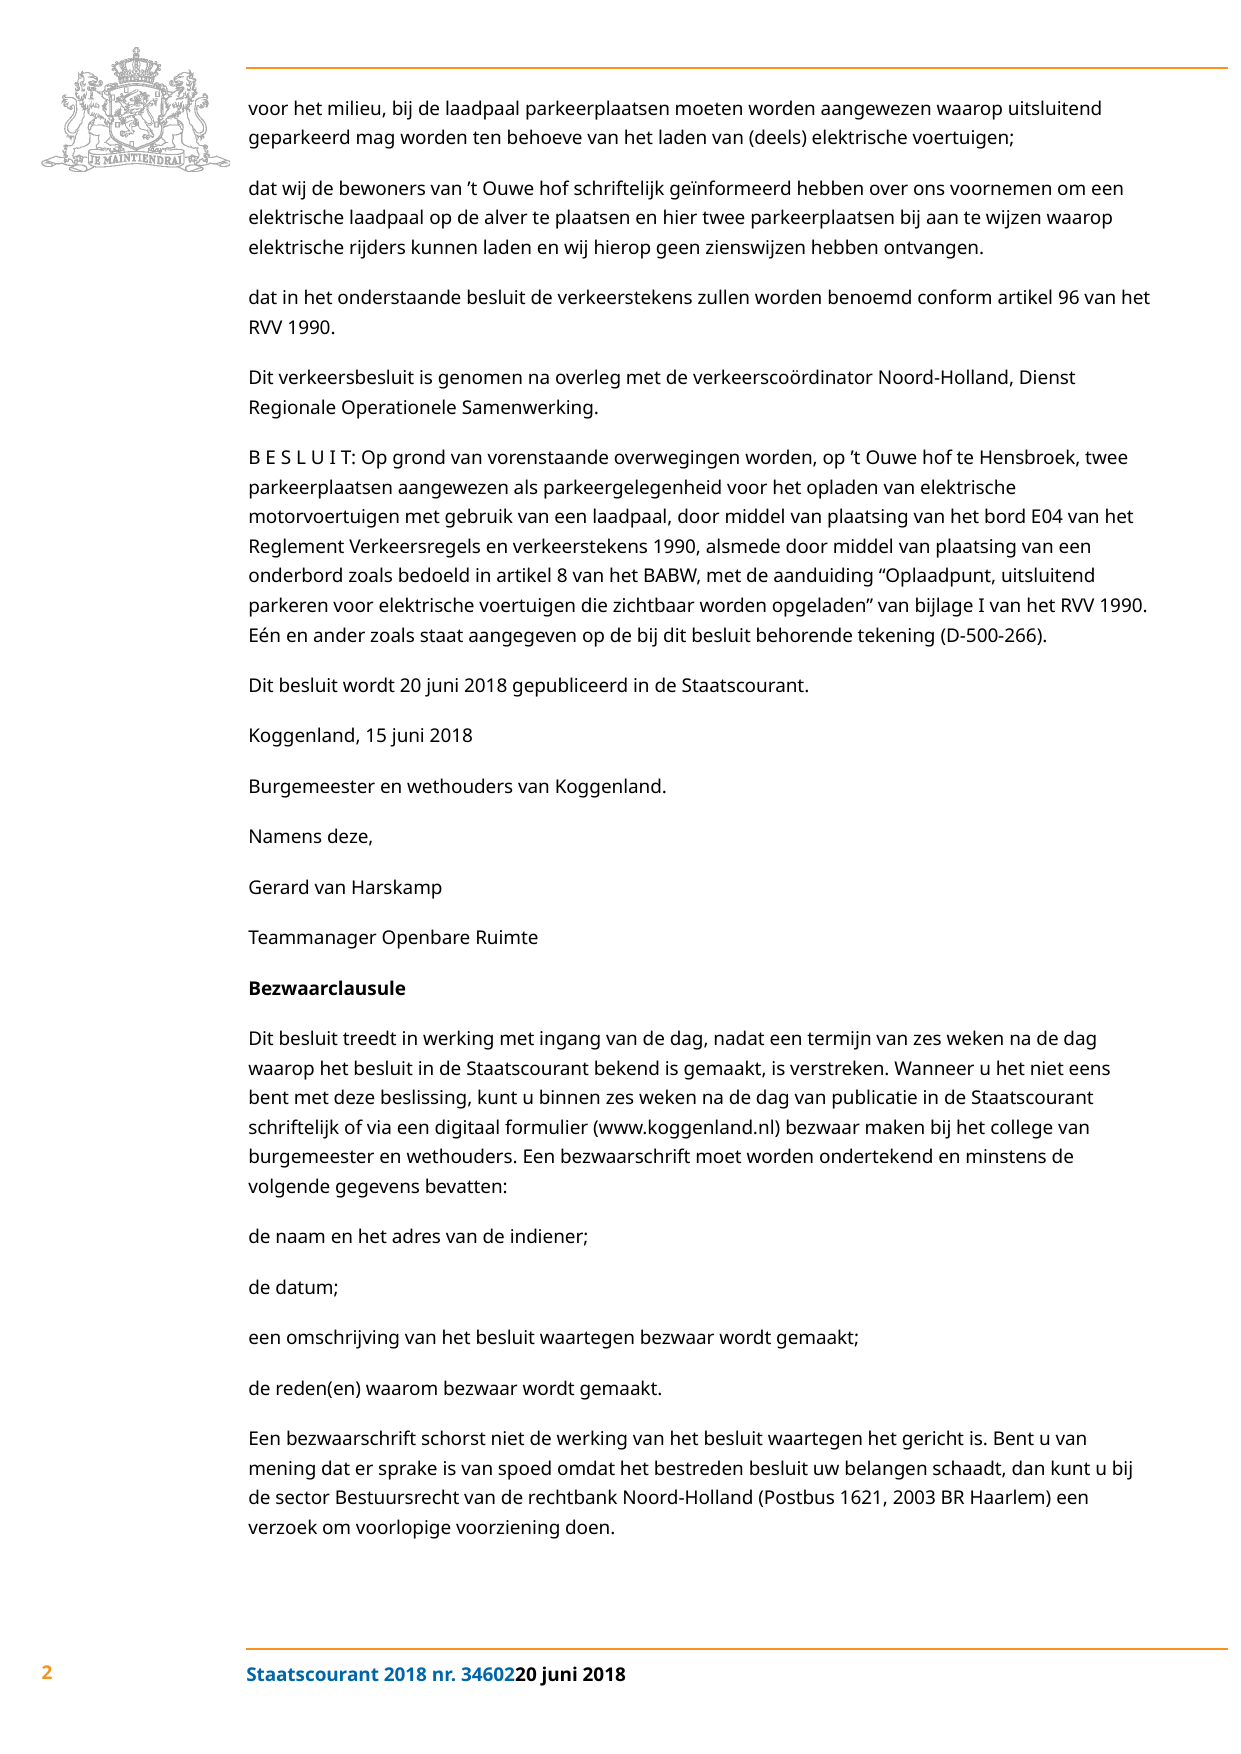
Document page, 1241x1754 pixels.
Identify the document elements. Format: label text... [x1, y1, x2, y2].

text een omschrijving van het besluit waartegen bezwaar wordt gemaakt; [248, 1324, 1152, 1350]
picture [41, 47, 231, 172]
text Een bezwaarschrift schorst niet de werking van het besluit waartegen het gericht is. Bent u van mening dat er sprake is van spoed omdat het bestreden besluit uw belangen schaadt, dan kunt u bij de sector Bestuursrecht van de rechtbank Noord-Holland (Postbus 1621, 2003 BR Haarlem) een verzoek om voorlopige voorziening doen. [248, 1425, 1152, 1540]
text Teammanager Openbare Ruimte [248, 924, 1152, 950]
text Gerard van Harskamp [248, 874, 1152, 900]
text de reden(en) waarom bezwaar wordt gemaakt. [248, 1375, 1152, 1401]
text de naam en het adres van de indiener; [248, 1223, 1152, 1249]
text B E S L U I T: Op grond van vorenstaande overwegingen worden, op ’t Ouwe hof te Hensbroek, twee parkeerplaatsen aangewezen als parkeergelegenheid voor het opladen van elektrische motorvoertuigen met gebruik van een laadpaal, door middel van plaatsing van het bord E04 van het Reglement Verkeersregels en verkeerstekens 1990, alsmede door middel van plaatsing van een onderbord zoals bedoeld in artikel 8 van het BABW, met de aanduiding “Oplaadpunt, uitsluitend parkeren voor elektrische voertuigen die zichtbaar worden opgeladen” van bijlage I van het RVV 1990. Eén en ander zoals staat aangegeven op de bij dit besluit behorende tekening (D-500-266). [248, 444, 1152, 648]
text Dit verkeersbesluit is genomen na overleg met de verkeerscoördinator Noord-Holland, Dienst Regionale Operationele Samenwerking. [248, 364, 1152, 420]
text Dit besluit treedt in werking met ingang van de dag, nadat een termijn van zes weken na de dag waarop het besluit in de Staatscourant bekend is gemaakt, is verstreken. Wanneer u het niet eens bent met deze beslissing, kunt u binnen zes weken na de dag van publicatie in de Staatscourant schriftelijk of via een digitaal formulier (www.koggenland.nl) bezwaar maken bij het college van burgemeester en wethouders. Een bezwaarschrift moet worden ondertekend en minstens de volgende gegevens bevatten: [248, 1025, 1152, 1199]
text voor het milieu, bij de laadpaal parkeerplaatsen moeten worden aangewezen waarop uitsluitend geparkeerd mag worden ten behoeve van het laden van (deels) elektrische voertuigen; [248, 95, 1152, 150]
text de datum; [248, 1274, 1152, 1300]
text Namens deze, [248, 823, 1152, 849]
text Burgemeester en wethouders van Koggenland. [248, 773, 1152, 799]
text Koggenland, 15 juni 2018 [248, 723, 1152, 748]
text Bezwaarclausule [248, 975, 1152, 1001]
text dat wij de bewoners van ’t Ouwe hof schriftelijk geïnformeerd hebben over ons voornemen om een elektrische laadpaal op de alver te plaatsen en hier twee parkeerplaatsen bij aan te wijzen waarop elektrische rijders kunnen laden en wij hierop geen zienswijzen hebben ontvangen. [248, 175, 1152, 260]
text dat in het onderstaande besluit de verkeerstekens zullen worden benoemd conform artikel 96 van het RVV 1990. [248, 284, 1152, 340]
text Dit besluit wordt 20 juni 2018 gepubliceerd in de Staatscourant. [248, 672, 1152, 698]
